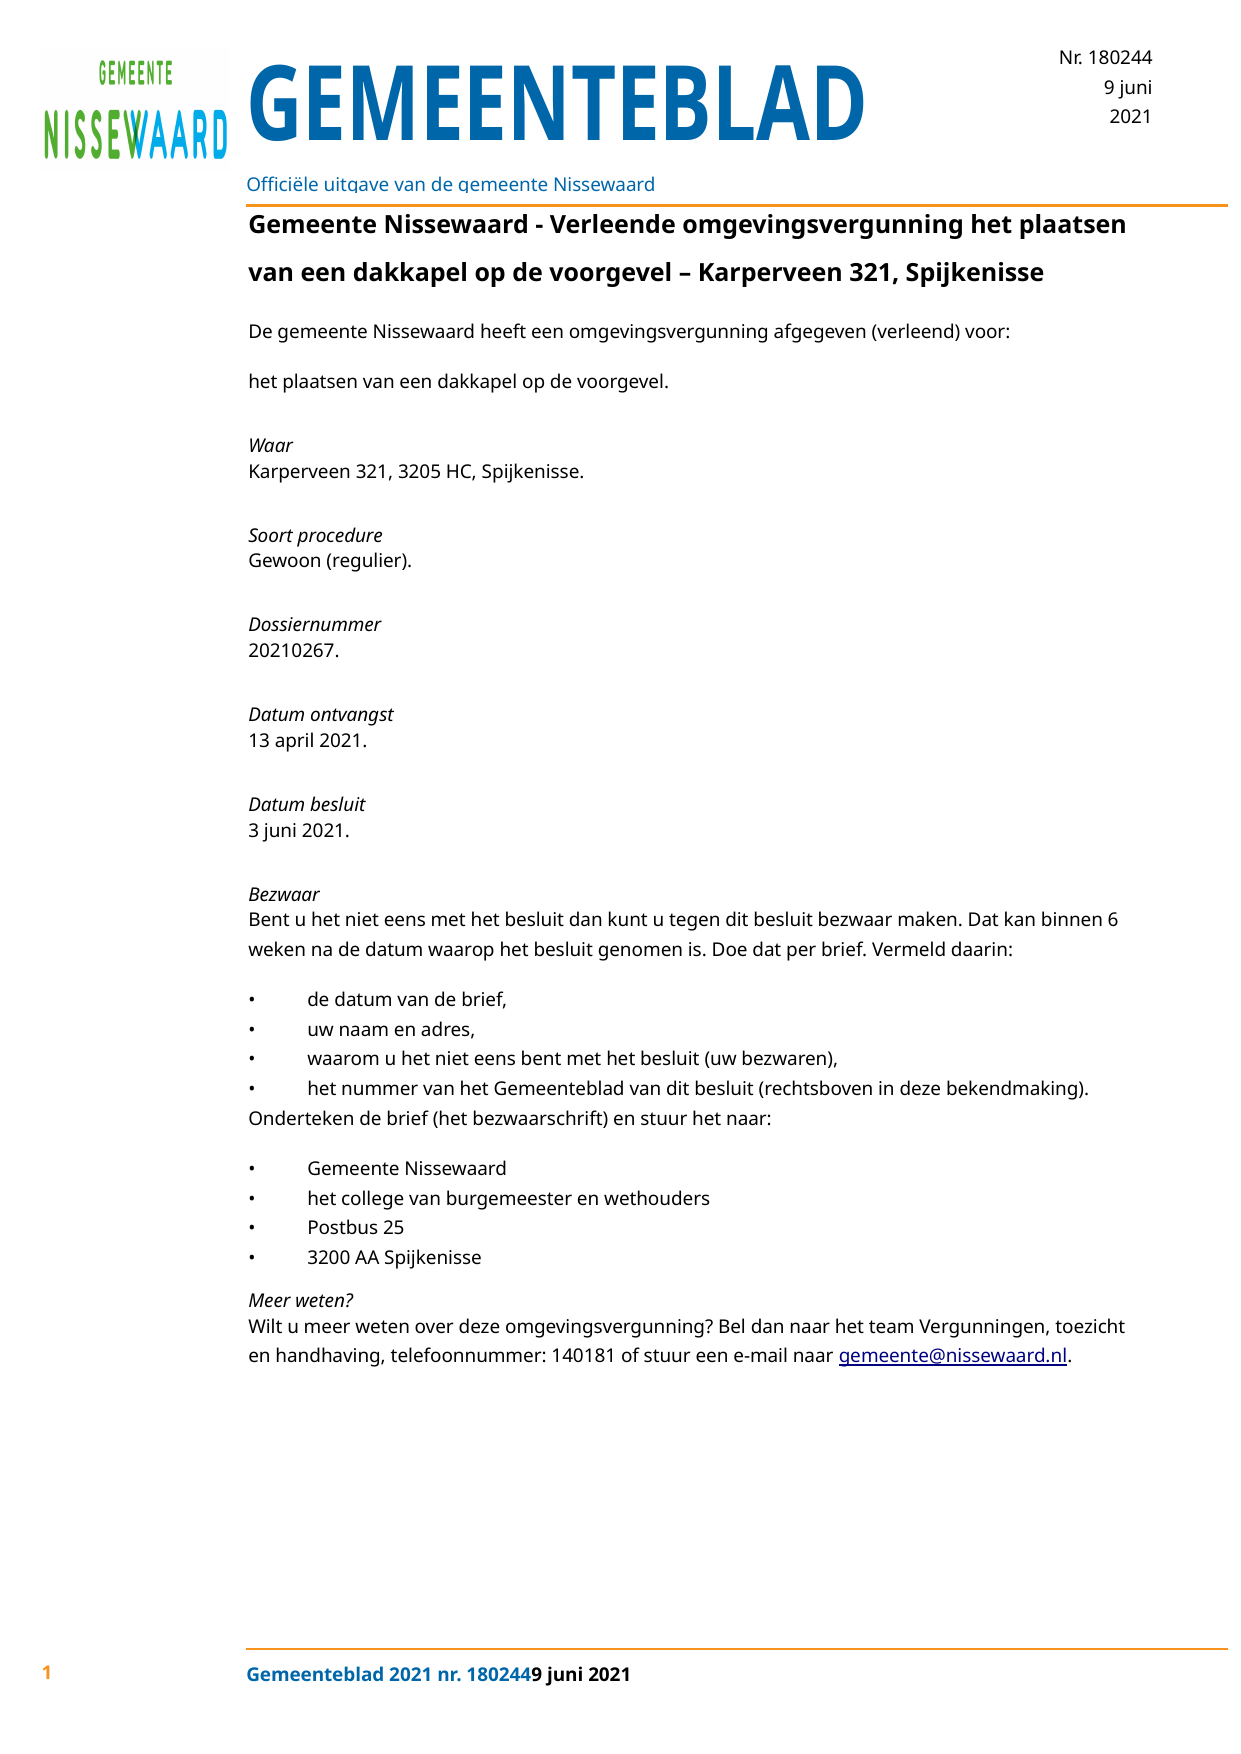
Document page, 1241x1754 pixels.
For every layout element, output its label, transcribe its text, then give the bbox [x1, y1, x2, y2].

text het plaatsen van een dakkapel op de voorgevel. [248, 368, 1152, 394]
list waarom u het niet eens bent met het besluit (uw bezwaren), [248, 1046, 1152, 1071]
list 3200 AA Spijkenisse [248, 1244, 1152, 1270]
text 20210267. [248, 637, 1152, 663]
text Gewoon (regulier). [248, 548, 1152, 573]
text 3 juni 2021. [248, 817, 1152, 842]
text Datum besluit [248, 791, 1152, 817]
text 13 april 2021. [248, 727, 1152, 753]
text Karperveen 321, 3205 HC, Spijkenisse. [248, 458, 1152, 484]
text Onderteken de brief (het bezwaarschrift) en stuur het naar: [248, 1105, 1152, 1131]
list het college van burgemeester en wethouders [248, 1185, 1152, 1211]
text De gemeente Nissewaard heeft een omgevingsvergunning afgegeven (verleend) voor: [248, 318, 1152, 344]
text Wilt u meer weten over deze omgevingsvergunning? Bel dan naar het team Vergunningen, toezicht en handhaving, telefoonnummer: 140181 of stuur een e-mail naar gemeente@nissewaard.nl. [248, 1313, 1152, 1368]
list Postbus 25 [248, 1214, 1152, 1240]
text Gemeente Nissewaard - Verleende omgevingsvergunning het plaatsen van een dakkapel op de voorgevel – Karperveen 321, Spijkenisse [248, 207, 1152, 288]
text Dossiernummer [248, 612, 1152, 637]
list uw naam en adres, [248, 1016, 1152, 1042]
list de datum van de brief, [248, 986, 1152, 1012]
text Waar [248, 432, 1152, 458]
picture [41, 47, 231, 172]
text Soort procedure [248, 522, 1152, 548]
list het nummer van het Gemeenteblad van dit besluit (rechtsboven in deze bekendmaking). [248, 1075, 1152, 1101]
list Gemeente Nissewaard [248, 1155, 1152, 1181]
text Bezwaar [248, 881, 1152, 906]
text Bent u het niet eens met het besluit dan kunt u tegen dit besluit bezwaar maken. Dat kan binnen 6 weken na de datum waarop het besluit genomen is. Doe dat per brief. Vermeld daarin: [248, 906, 1152, 962]
text Datum ontvangst [248, 701, 1152, 727]
text Meer weten? [248, 1287, 1152, 1313]
